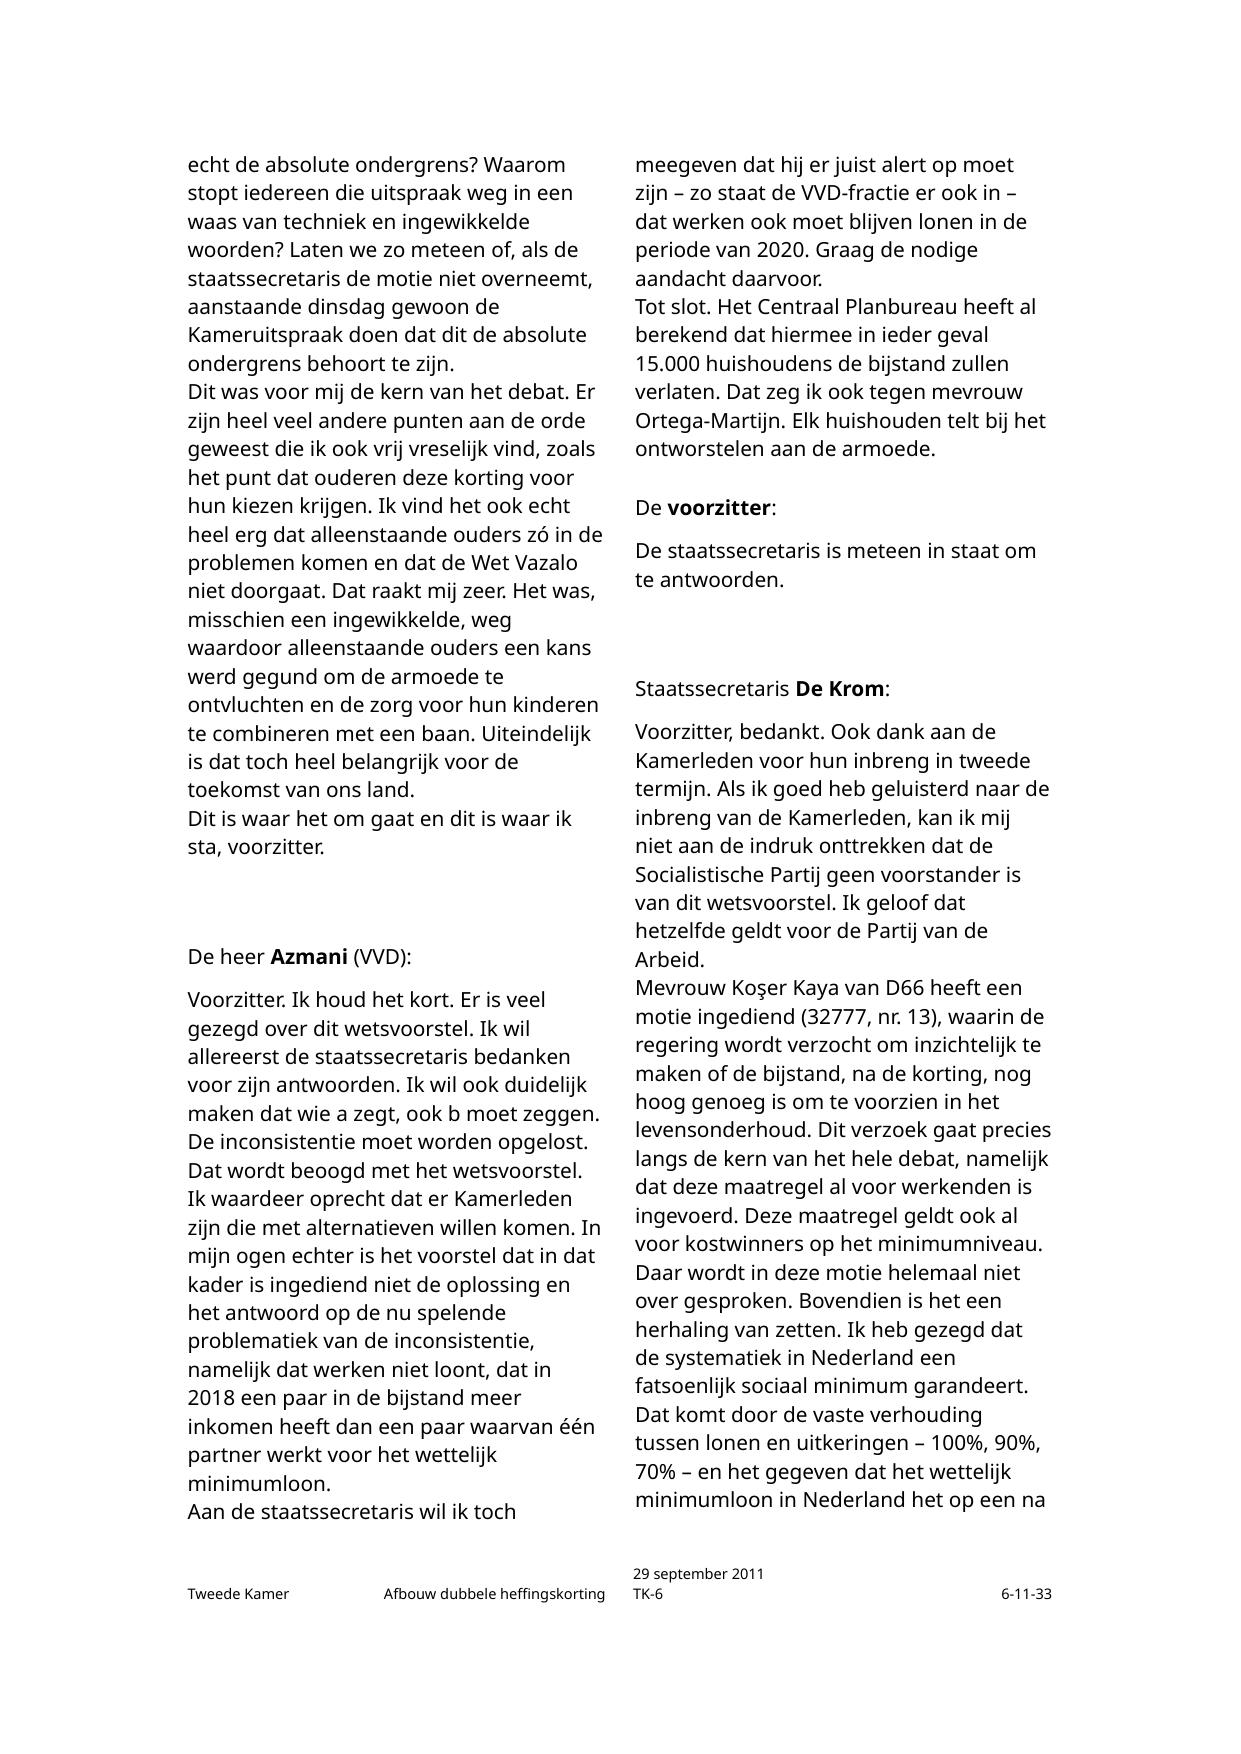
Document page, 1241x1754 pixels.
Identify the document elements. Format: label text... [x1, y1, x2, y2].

text echt de absolute ondergrens? Waarom stopt iedereen die uitspraak weg in een waas van techniek en ingewikkelde woorden? Laten we zo meteen of, als de staatssecretaris de motie niet overneemt, aanstaande dinsdag gewoon de Kameruitspraak doen dat dit de absolute ondergrens behoort te zijn. [187, 150, 605, 377]
text De staatssecretaris is meteen in staat om te antwoorden. [635, 536, 1053, 593]
text Dit was voor mij de kern van het debat. Er zijn heel veel andere punten aan de orde geweest die ik ook vrij vreselijk vind, zoals het punt dat ouderen deze korting voor hun kiezen krijgen. Ik vind het ook echt heel erg dat alleenstaande ouders zó in de problemen komen en dat de Wet Vazalo niet doorgaat. Dat raakt mij zeer. Het was, misschien een ingewikkelde, weg waardoor alleenstaande ouders een kans werd gegund om de armoede te ontvluchten en de zorg voor hun kinderen te combineren met een baan. Uiteindelijk is dat toch heel belangrijk voor de toekomst van ons land. [187, 377, 605, 804]
text De voorzitter: [635, 493, 1053, 521]
text Staatssecretaris De Krom: [635, 674, 1053, 702]
text Aan de staatssecretaris wil ik toch [187, 1497, 605, 1526]
text Ik waardeer oprecht dat er Kamerleden zijn die met alternatieven willen komen. In mijn ogen echter is het voorstel dat in dat kader is ingediend niet de oplossing en het antwoord op de nu spelende problematiek van de inconsistentie, namelijk dat werken niet loont, dat in 2018 een paar in de bijstand meer inkomen heeft dan een paar waarvan één partner werkt voor het wettelijk minimumloon. [187, 1184, 605, 1497]
text meegeven dat hij er juist alert op moet zijn – zo staat de VVD-fractie er ook in – dat werken ook moet blijven lonen in de periode van 2020. Graag de nodige aandacht daarvoor. [635, 150, 1053, 292]
text Voorzitter. Ik houd het kort. Er is veel gezegd over dit wetsvoorstel. Ik wil allereerst de staatssecretaris bedanken voor zijn antwoorden. Ik wil ook duidelijk maken dat wie a zegt, ook b moet zeggen. De inconsistentie moet worden opgelost. Dat wordt beoogd met het wetsvoorstel. [187, 985, 605, 1184]
text Tot slot. Het Centraal Planbureau heeft al berekend dat hiermee in ieder geval 15.000 huishoudens de bijstand zullen verlaten. Dat zeg ik ook tegen mevrouw Ortega-Martijn. Elk huishouden telt bij het ontworstelen aan de armoede. [635, 292, 1053, 463]
text De heer Azmani (VVD): [187, 942, 605, 970]
text Dit is waar het om gaat en dit is waar ik sta, voorzitter. [187, 804, 605, 861]
text Voorzitter, bedankt. Ook dank aan de Kamerleden voor hun inbreng in tweede termijn. Als ik goed heb geluisterd naar de inbreng van de Kamerleden, kan ik mij niet aan de indruk onttrekken dat de Socialistische Partij geen voorstander is van dit wetsvoorstel. Ik geloof dat hetzelfde geldt voor de Partij van de Arbeid. [635, 717, 1053, 973]
text  [187, 891, 605, 919]
text  [635, 623, 1053, 652]
text Mevrouw Koşer Kaya van D66 heeft een motie ingediend (32777, nr. 13), waarin de regering wordt verzocht om inzichtelijk te maken of de bijstand, na de korting, nog hoog genoeg is om te voorzien in het levensonderhoud. Dit verzoek gaat precies langs de kern van het hele debat, namelijk dat deze maatregel al voor werkenden is ingevoerd. Deze maatregel geldt ook al voor kostwinners op het minimumniveau. Daar wordt in deze motie helemaal niet over gesproken. Bovendien is het een herhaling van zetten. Ik heb gezegd dat de systematiek in Nederland een fatsoenlijk sociaal minimum garandeert. Dat komt door de vaste verhouding tussen lonen en uitkeringen – 100%, 90%, 70% – en het gegeven dat het wettelijk minimumloon in Nederland het op een na [635, 973, 1053, 1514]
